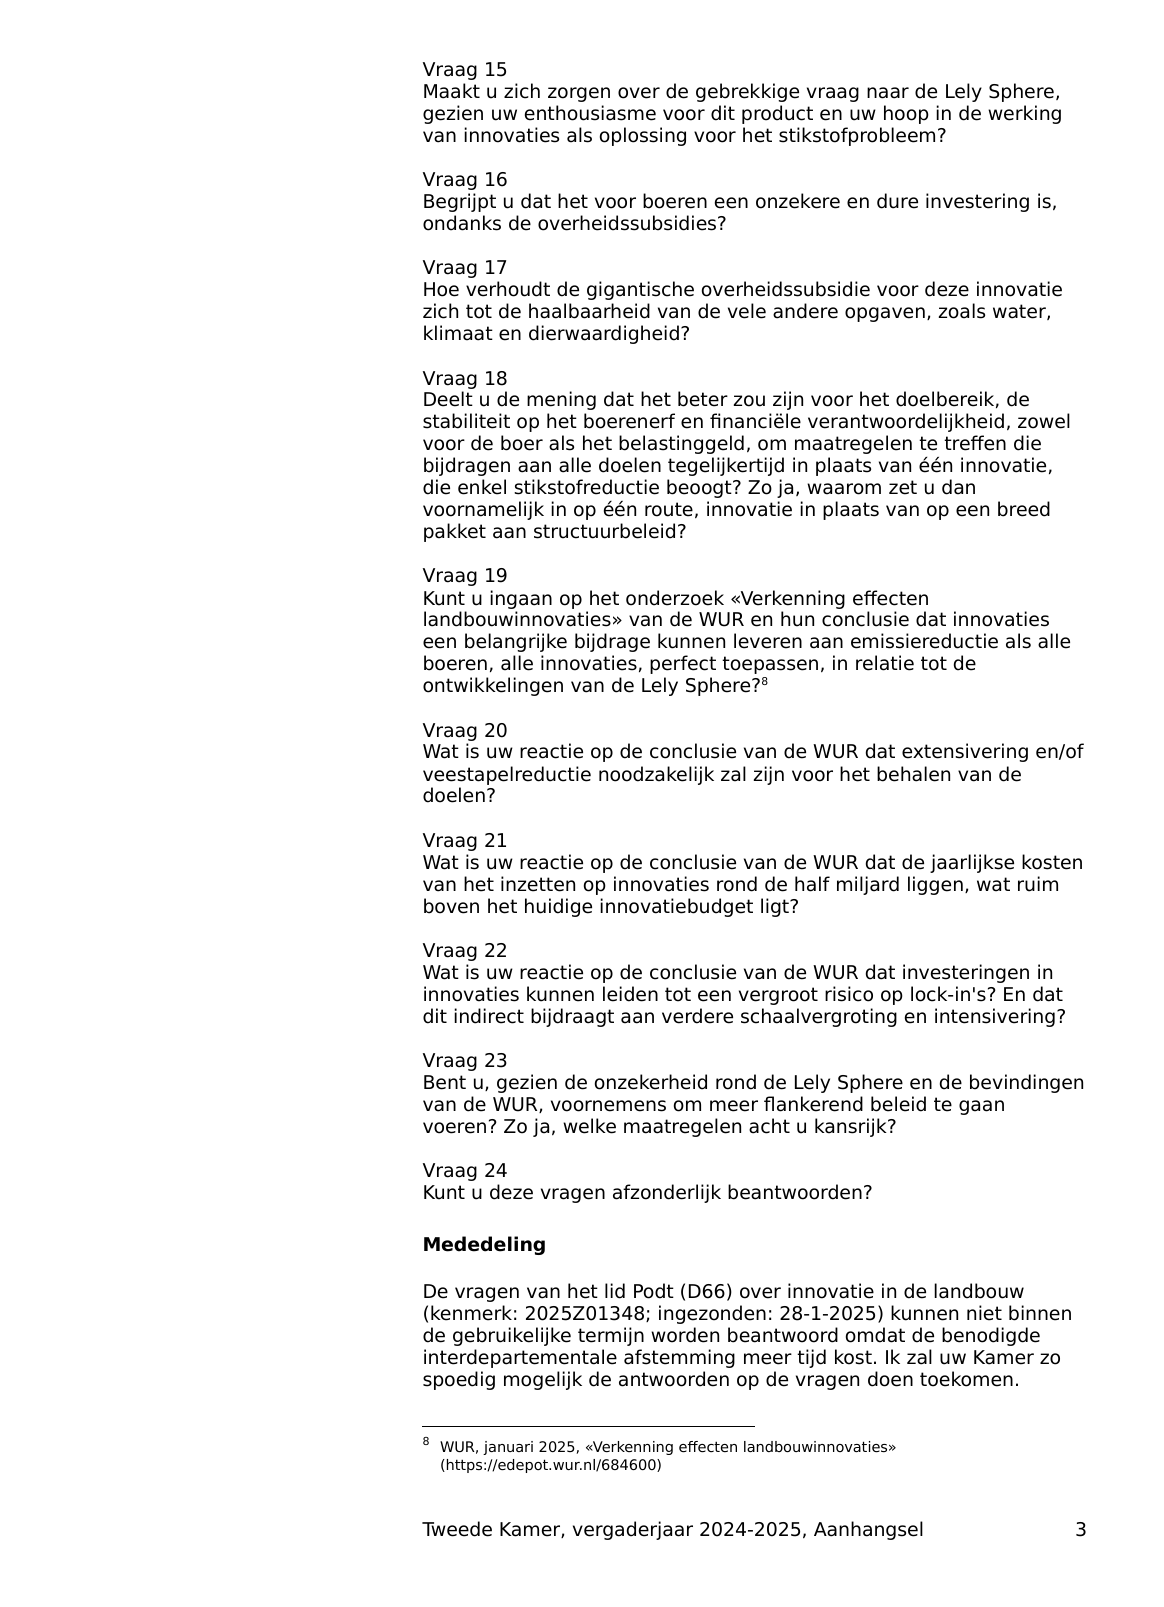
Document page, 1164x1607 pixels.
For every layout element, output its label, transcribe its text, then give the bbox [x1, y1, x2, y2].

text Maakt u zich zorgen over de gebrekkige vraag naar de Lely Sphere, gezien uw enthousiasme voor dit product en uw hoop in de werking van innovaties als oplossing voor het stikstofprobleem? [422, 81, 1087, 147]
text Wat is uw reactie op de conclusie van de WUR dat de jaarlijkse kosten van het inzetten op innovaties rond de half miljard liggen, wat ruim boven het huidige innovatiebudget ligt? [422, 852, 1087, 917]
text Hoe verhoudt de gigantische overheidssubsidie voor deze innovatie zich tot de haalbaarheid van de vele andere opgaven, zoals water, klimaat en dierwaardigheid? [422, 279, 1087, 345]
text Vraag 22 [422, 940, 1087, 962]
text Vraag 24 [422, 1160, 1087, 1182]
text Vraag 20 [422, 719, 1087, 741]
text Vraag 15 [422, 59, 1087, 81]
text Vraag 21 [422, 829, 1087, 852]
text Vraag 23 [422, 1050, 1087, 1072]
text Deelt u de mening dat het beter zou zijn voor het doelbereik, de stabiliteit op het boerenerf en financiële verantwoordelijkheid, zowel voor de boer als het belastinggeld, om maatregelen te treffen die bijdragen aan alle doelen tegelijkertijd in plaats van één innovatie, die enkel stikstofreductie beoogt? Zo ja, waarom zet u dan voornamelijk in op één route, innovatie in plaats van op een breed pakket aan structuurbeleid? [422, 389, 1087, 543]
text Wat is uw reactie op de conclusie van de WUR dat extensivering en/of veestapelreductie noodzakelijk zal zijn voor het behalen van de doelen? [422, 741, 1087, 807]
text Vraag 17 [422, 257, 1087, 279]
text Wat is uw reactie op de conclusie van de WUR dat investeringen in innovaties kunnen leiden tot een vergroot risico op lock-in's? En dat dit indirect bijdraagt aan verdere schaalvergroting en intensivering? [422, 962, 1087, 1028]
text Begrijpt u dat het voor boeren een onzekere en dure investering is, ondanks de overheidssubsidies? [422, 191, 1087, 235]
text Kunt u ingaan op het onderzoek «Verkenning effecten landbouwinnovaties» van de WUR en hun conclusie dat innovaties een belangrijke bijdrage kunnen leveren aan emissiereductie als alle boeren, alle innovaties, perfect toepassen, in relatie tot de ontwikkelingen van de Lely Sphere? [422, 587, 1087, 697]
text De vragen van het lid Podt (D66) over innovatie in de landbouw (kenmerk: 2025Z01348; ingezonden: 28-1-2025) kunnen niet binnen de gebruikelijke termijn worden beantwoord omdat de benodigde interdepartementale afstemming meer tijd kost. Ik zal uw Kamer zo spoedig mogelijk de antwoorden op de vragen doen toekomen. [422, 1281, 1087, 1391]
subtitle Mededeling [422, 1234, 1087, 1256]
text Bent u, gezien de onzekerheid rond de Lely Sphere en de bevindingen van de WUR, voornemens om meer flankerend beleid te gaan voeren? Zo ja, welke maatregelen acht u kansrijk? [422, 1072, 1087, 1138]
text Kunt u deze vragen afzonderlijk beantwoorden? [422, 1182, 1087, 1204]
text Vraag 16 [422, 169, 1087, 191]
text Vraag 19 [422, 565, 1087, 587]
text WUR, januari 2025, «Verkenning effecten landbouwinnovaties» (https://edepot.wur.nl/684600) [422, 1435, 1087, 1474]
text Vraag 18 [422, 367, 1087, 389]
